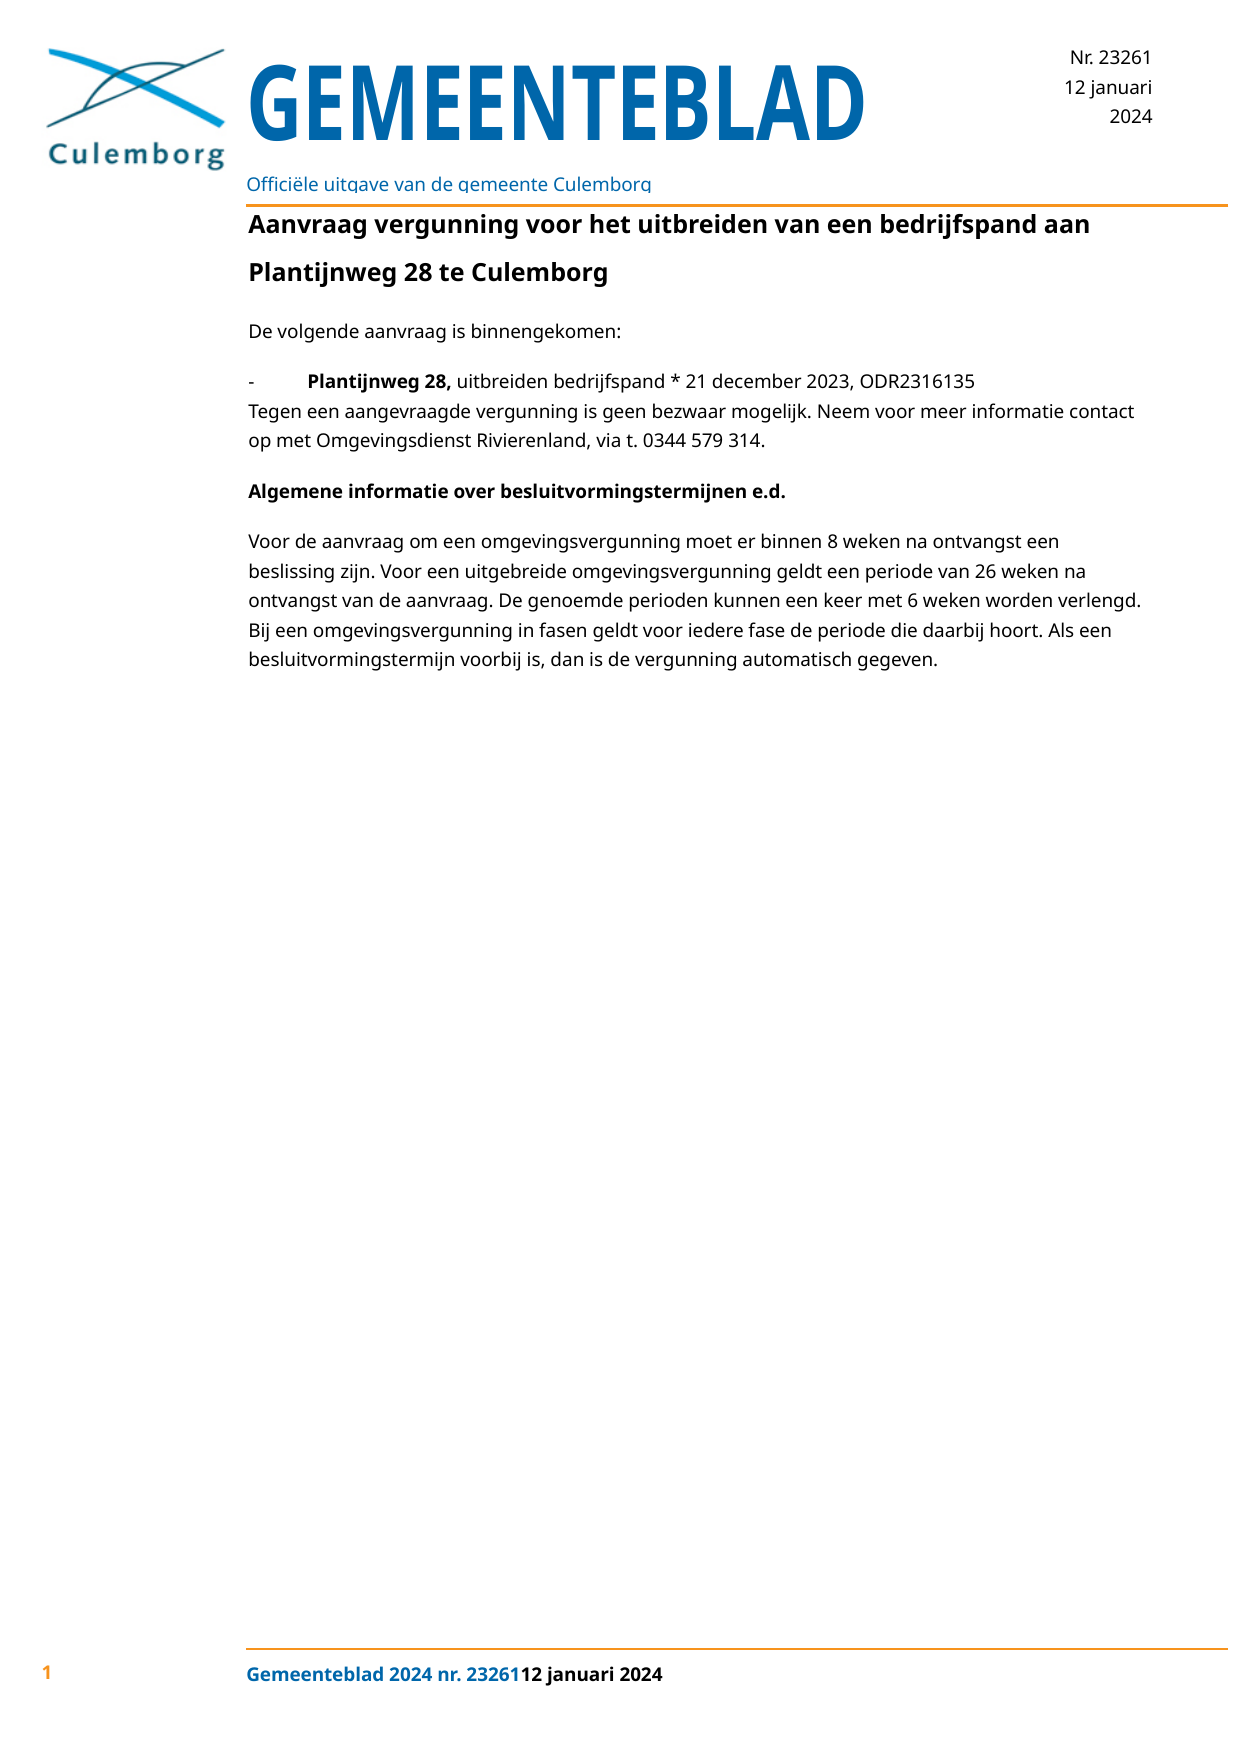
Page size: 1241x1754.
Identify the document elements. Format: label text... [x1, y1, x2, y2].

text Tegen een aangevraagde vergunning is geen bezwaar mogelijk. Neem voor meer informatie contact op met Omgevingsdienst Rivierenland, via t. 0344 579 314. [248, 398, 1152, 453]
text Voor de aanvraag om een omgevingsvergunning moet er binnen 8 weken na ontvangst een beslissing zijn. Voor een uitgebreide omgevingsvergunning geldt een periode van 26 weken na ontvangst van de aanvraag. De genoemde perioden kunnen een keer met 6 weken worden verlengd. Bij een omgevingsvergunning in fasen geldt voor iedere fase de periode die daarbij hoort. Als een besluitvormingstermijn voorbij is, dan is de vergunning automatisch gegeven. [248, 528, 1152, 672]
text De volgende aanvraag is binnengekomen: [248, 318, 1152, 344]
picture [41, 47, 231, 172]
text Aanvraag vergunning voor het uitbreiden van een bedrijfspand aan Plantijnweg 28 te Culemborg [248, 207, 1152, 288]
text Algemene informatie over besluitvormingstermijnen e.d. [248, 478, 1152, 504]
list Plantijnweg 28, uitbreiden bedrijfspand * 21 december 2023, ODR2316135 [248, 368, 1152, 394]
